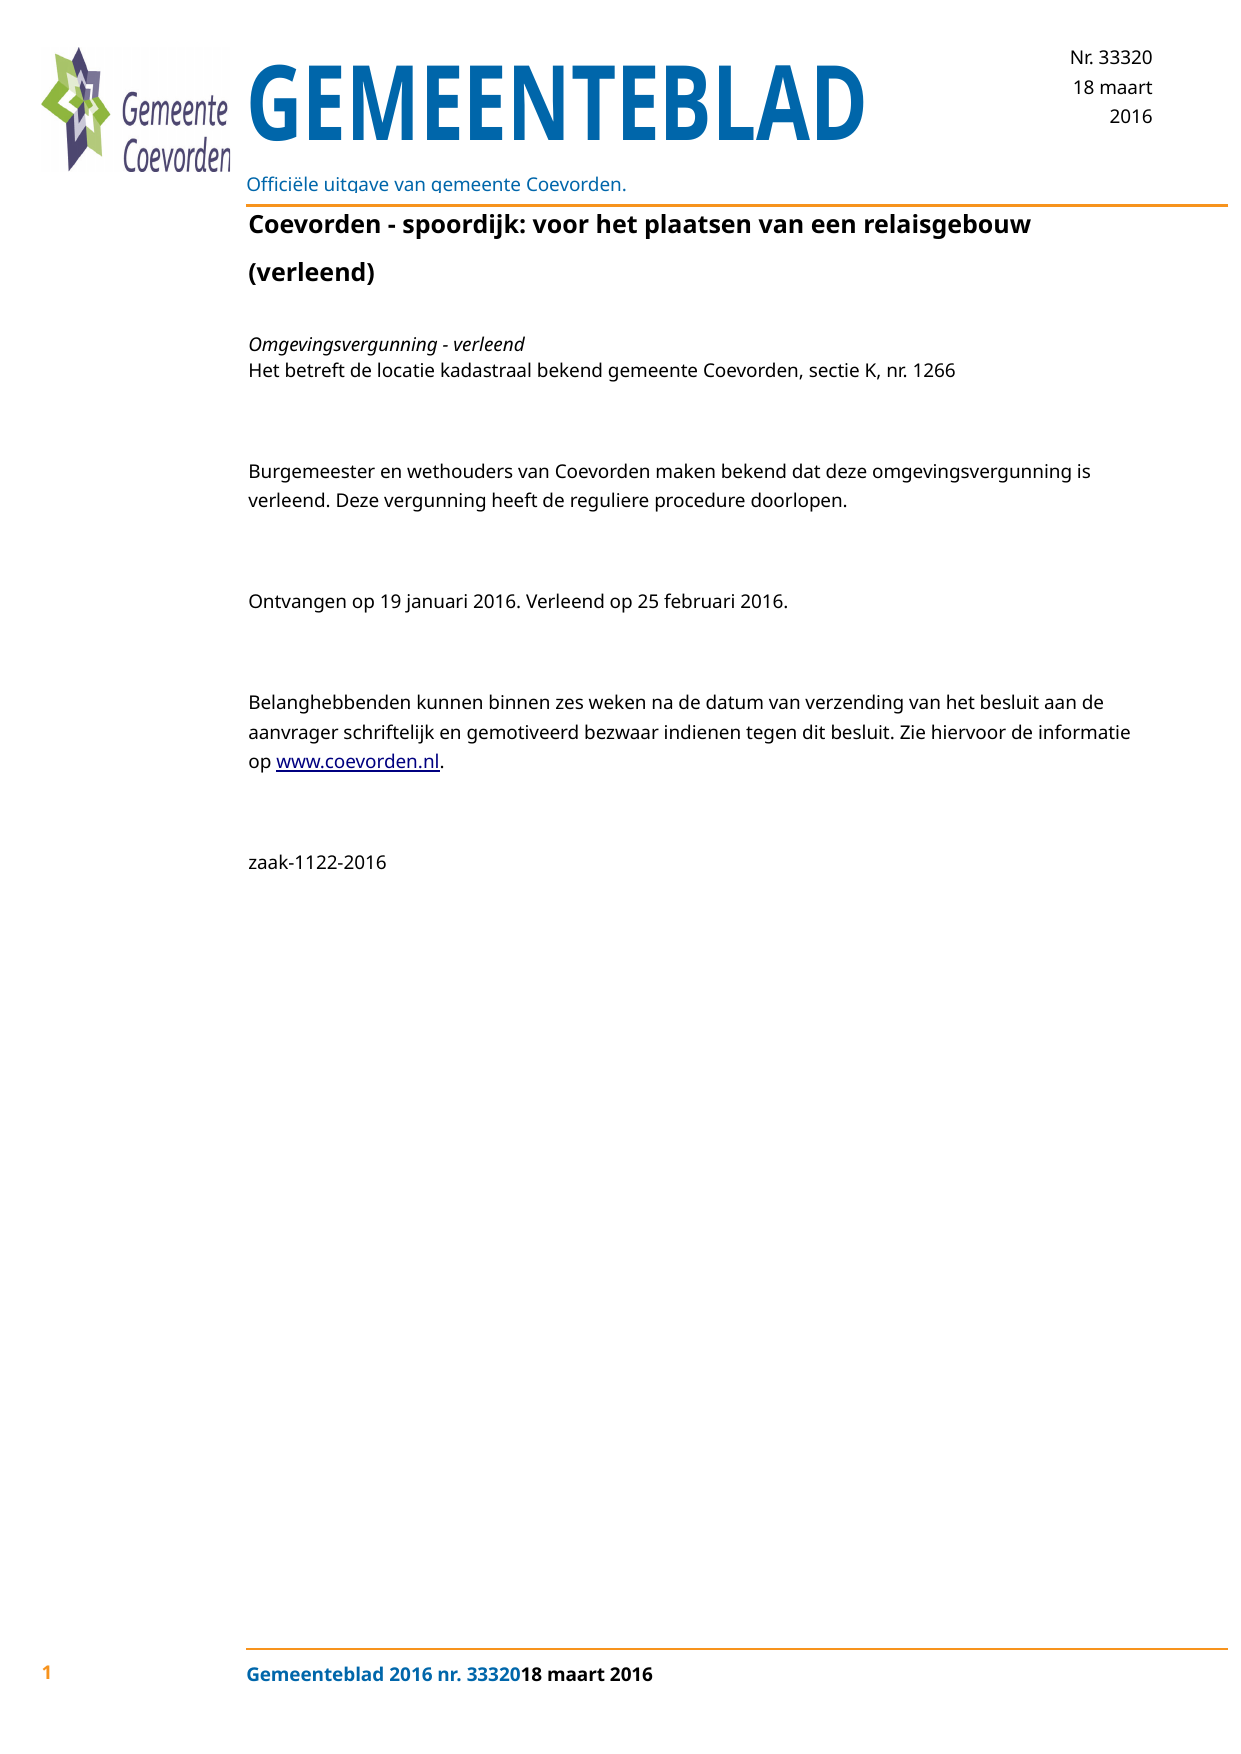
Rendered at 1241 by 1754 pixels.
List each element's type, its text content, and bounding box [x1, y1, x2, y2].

text Het betreft de locatie kadastraal bekend gemeente Coevorden, sectie K, nr. 1266 [248, 357, 1152, 383]
text zaak-1122-2016 [248, 849, 1152, 875]
text Burgemeester en wethouders van Coevorden maken bekend dat deze omgevingsvergunning is verleend. Deze vergunning heeft de reguliere procedure doorlopen. [248, 458, 1152, 513]
text Omgevingsvergunning - verleend [248, 331, 1152, 357]
text Coevorden - spoordijk: voor het plaatsen van een relaisgebouw (verleend) [248, 207, 1152, 288]
picture [41, 47, 231, 172]
text Belanghebbenden kunnen binnen zes weken na de datum van verzending van het besluit aan de aanvrager schriftelijk en gemotiveerd bezwaar indienen tegen dit besluit. Zie hiervoor de informatie op www.coevorden.nl. [248, 689, 1152, 774]
text Ontvangen op 19 januari 2016. Verleend op 25 februari 2016. [248, 588, 1152, 614]
